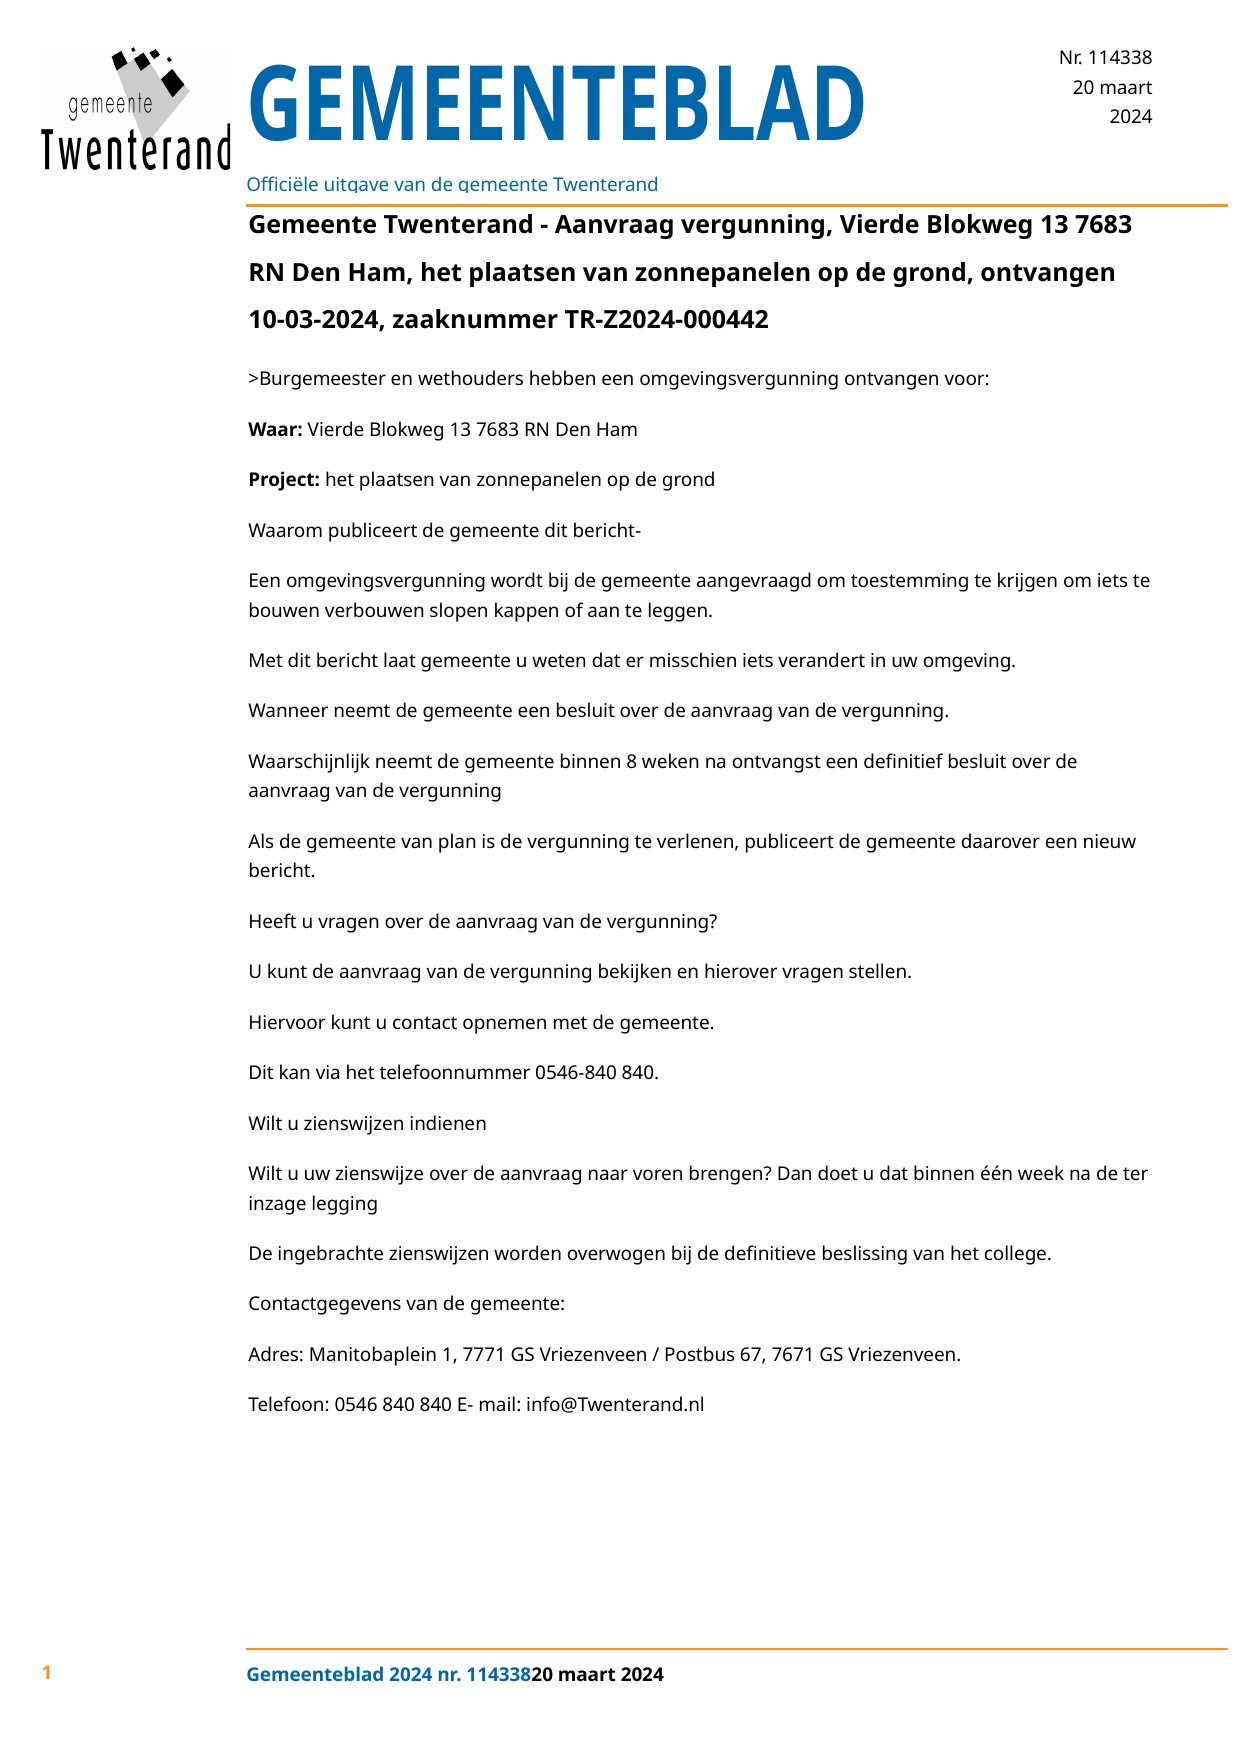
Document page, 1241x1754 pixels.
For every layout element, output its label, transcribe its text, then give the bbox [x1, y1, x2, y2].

text Heeft u vragen over de aanvraag van de vergunning? [248, 908, 1152, 934]
text U kunt de aanvraag van de vergunning bekijken en hierover vragen stellen. [248, 958, 1152, 984]
text Telefoon: 0546 840 840 E- mail: info@Twenterand.nl [248, 1391, 1152, 1417]
text Contactgegevens van de gemeente: [248, 1291, 1152, 1316]
text Gemeente Twenterand - Aanvraag vergunning, Vierde Blokweg 13 7683 RN Den Ham, het plaatsen van zonnepanelen op de grond, ontvangen 10-03-2024, zaaknummer TR-Z2024-000442 [248, 207, 1152, 336]
text Wilt u uw zienswijze over de aanvraag naar voren brengen? Dan doet u dat binnen één week na de ter inzage legging [248, 1160, 1152, 1215]
text Hiervoor kunt u contact opnemen met de gemeente. [248, 1009, 1152, 1034]
text Als de gemeente van plan is de vergunning te verlenen, publiceert de gemeente daarover een nieuw bericht. [248, 828, 1152, 883]
text Waar: Vierde Blokweg 13 7683 RN Den Ham [248, 416, 1152, 442]
text Adres: Manitobaplein 1, 7771 GS Vriezenveen / Postbus 67, 7671 GS Vriezenveen. [248, 1341, 1152, 1367]
text Dit kan via het telefoonnummer 0546-840 840. [248, 1059, 1152, 1085]
text Wanneer neemt de gemeente een besluit over de aanvraag van de vergunning. [248, 698, 1152, 723]
text De ingebrachte zienswijzen worden overwogen bij de definitieve beslissing van het college. [248, 1240, 1152, 1266]
text Een omgevingsvergunning wordt bij de gemeente aangevraagd om toestemming te krijgen om iets te bouwen verbouwen slopen kappen of aan te leggen. [248, 567, 1152, 622]
text Met dit bericht laat gemeente u weten dat er misschien iets verandert in uw omgeving. [248, 647, 1152, 673]
text Waarschijnlijk neemt de gemeente binnen 8 weken na ontvangst een definitief besluit over de aanvraag van de vergunning [248, 748, 1152, 803]
picture [41, 47, 231, 172]
text Waarom publiceert de gemeente dit bericht- [248, 517, 1152, 542]
text >Burgemeester en wethouders hebben een omgevingsvergunning ontvangen voor: [248, 366, 1152, 391]
text Wilt u zienswijzen indienen [248, 1110, 1152, 1135]
text Project: het plaatsen van zonnepanelen op de grond [248, 466, 1152, 492]
